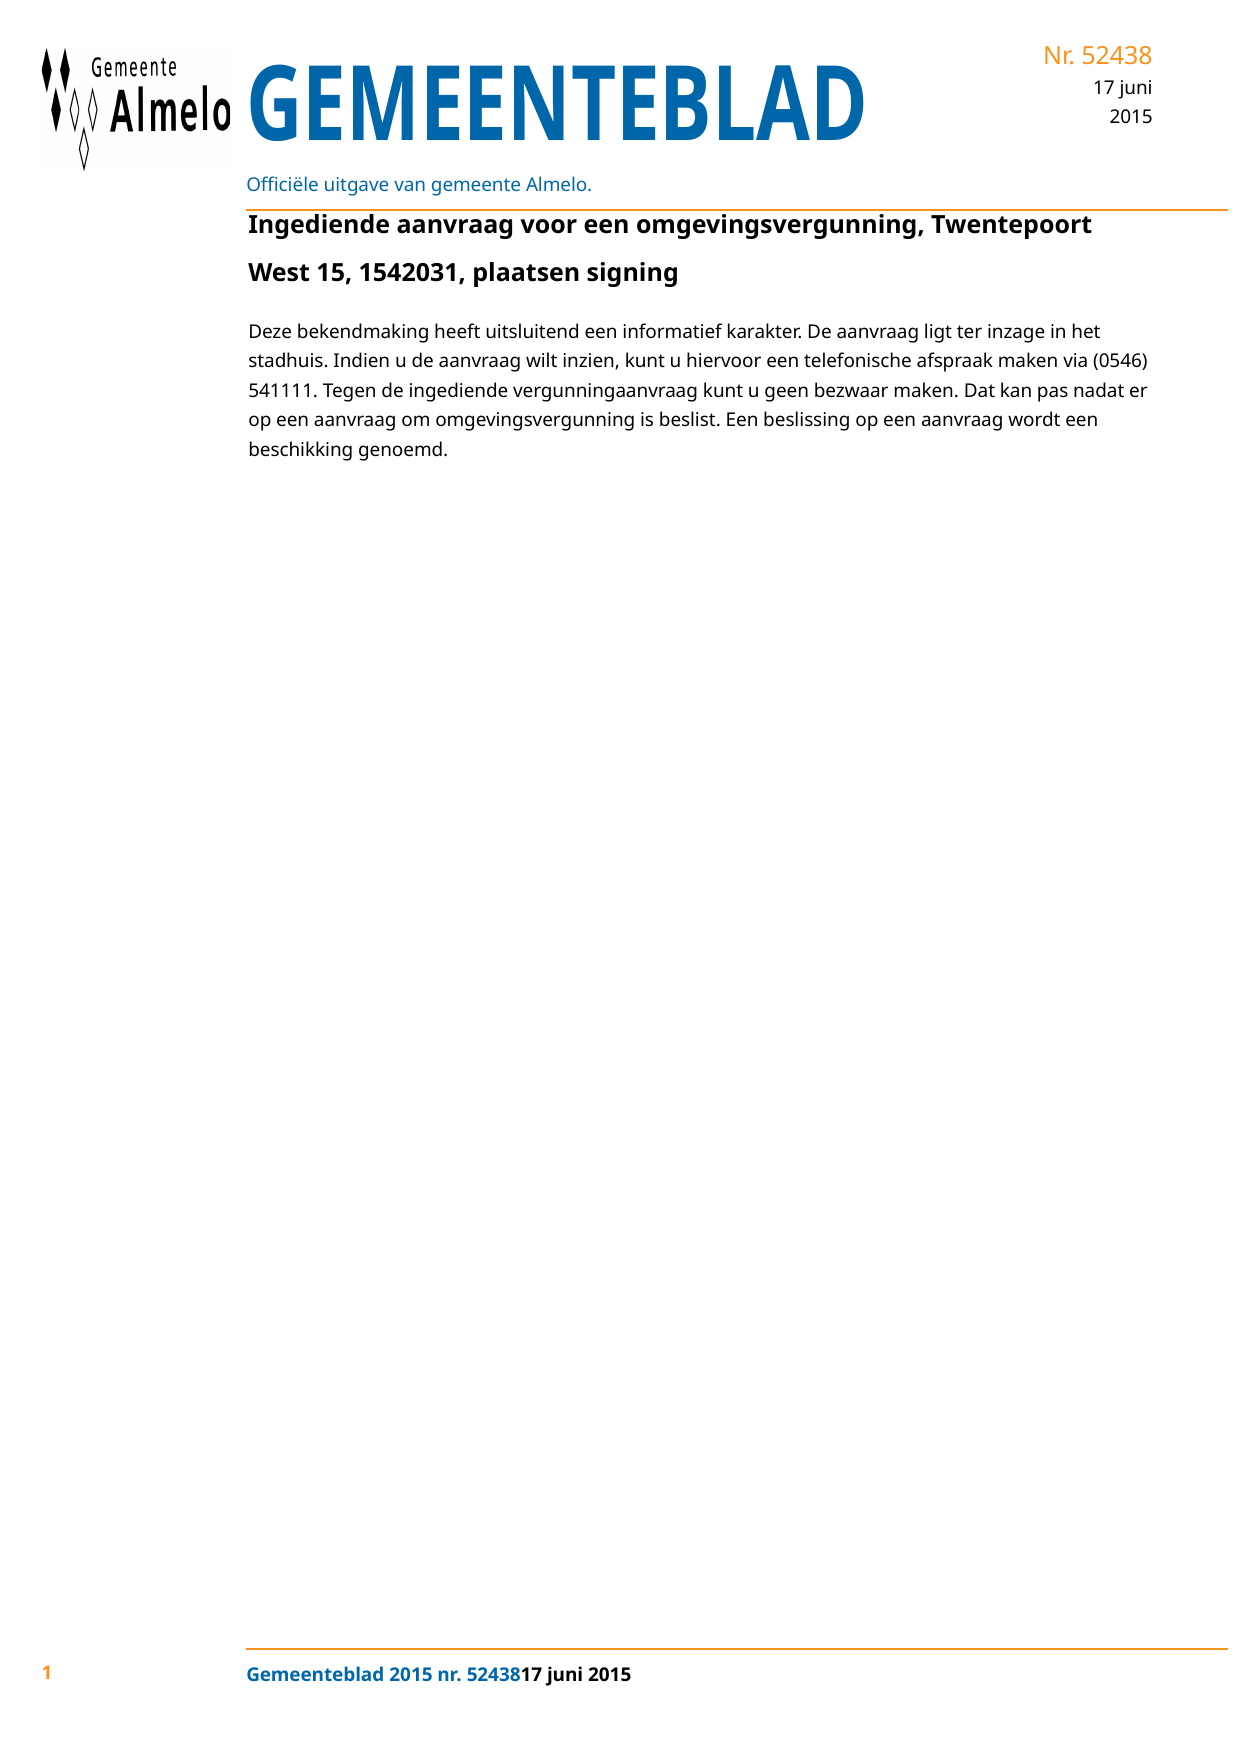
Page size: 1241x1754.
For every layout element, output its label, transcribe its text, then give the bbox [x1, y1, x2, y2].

text Deze bekendmaking heeft uitsluitend een informatief karakter. De aanvraag ligt ter inzage in het stadhuis. Indien u de aanvraag wilt inzien, kunt u hiervoor een telefonische afspraak maken via (0546) 541111. Tegen de ingediende vergunningaanvraag kunt u geen bezwaar maken. Dat kan pas nadat er op een aanvraag om omgevingsvergunning is beslist. Een beslissing op een aanvraag wordt een beschikking genoemd. [248, 318, 1152, 462]
text Ingediende aanvraag voor een omgevingsvergunning, Twentepoort West 15, 1542031, plaatsen signing [248, 211, 1152, 288]
picture [41, 47, 231, 172]
